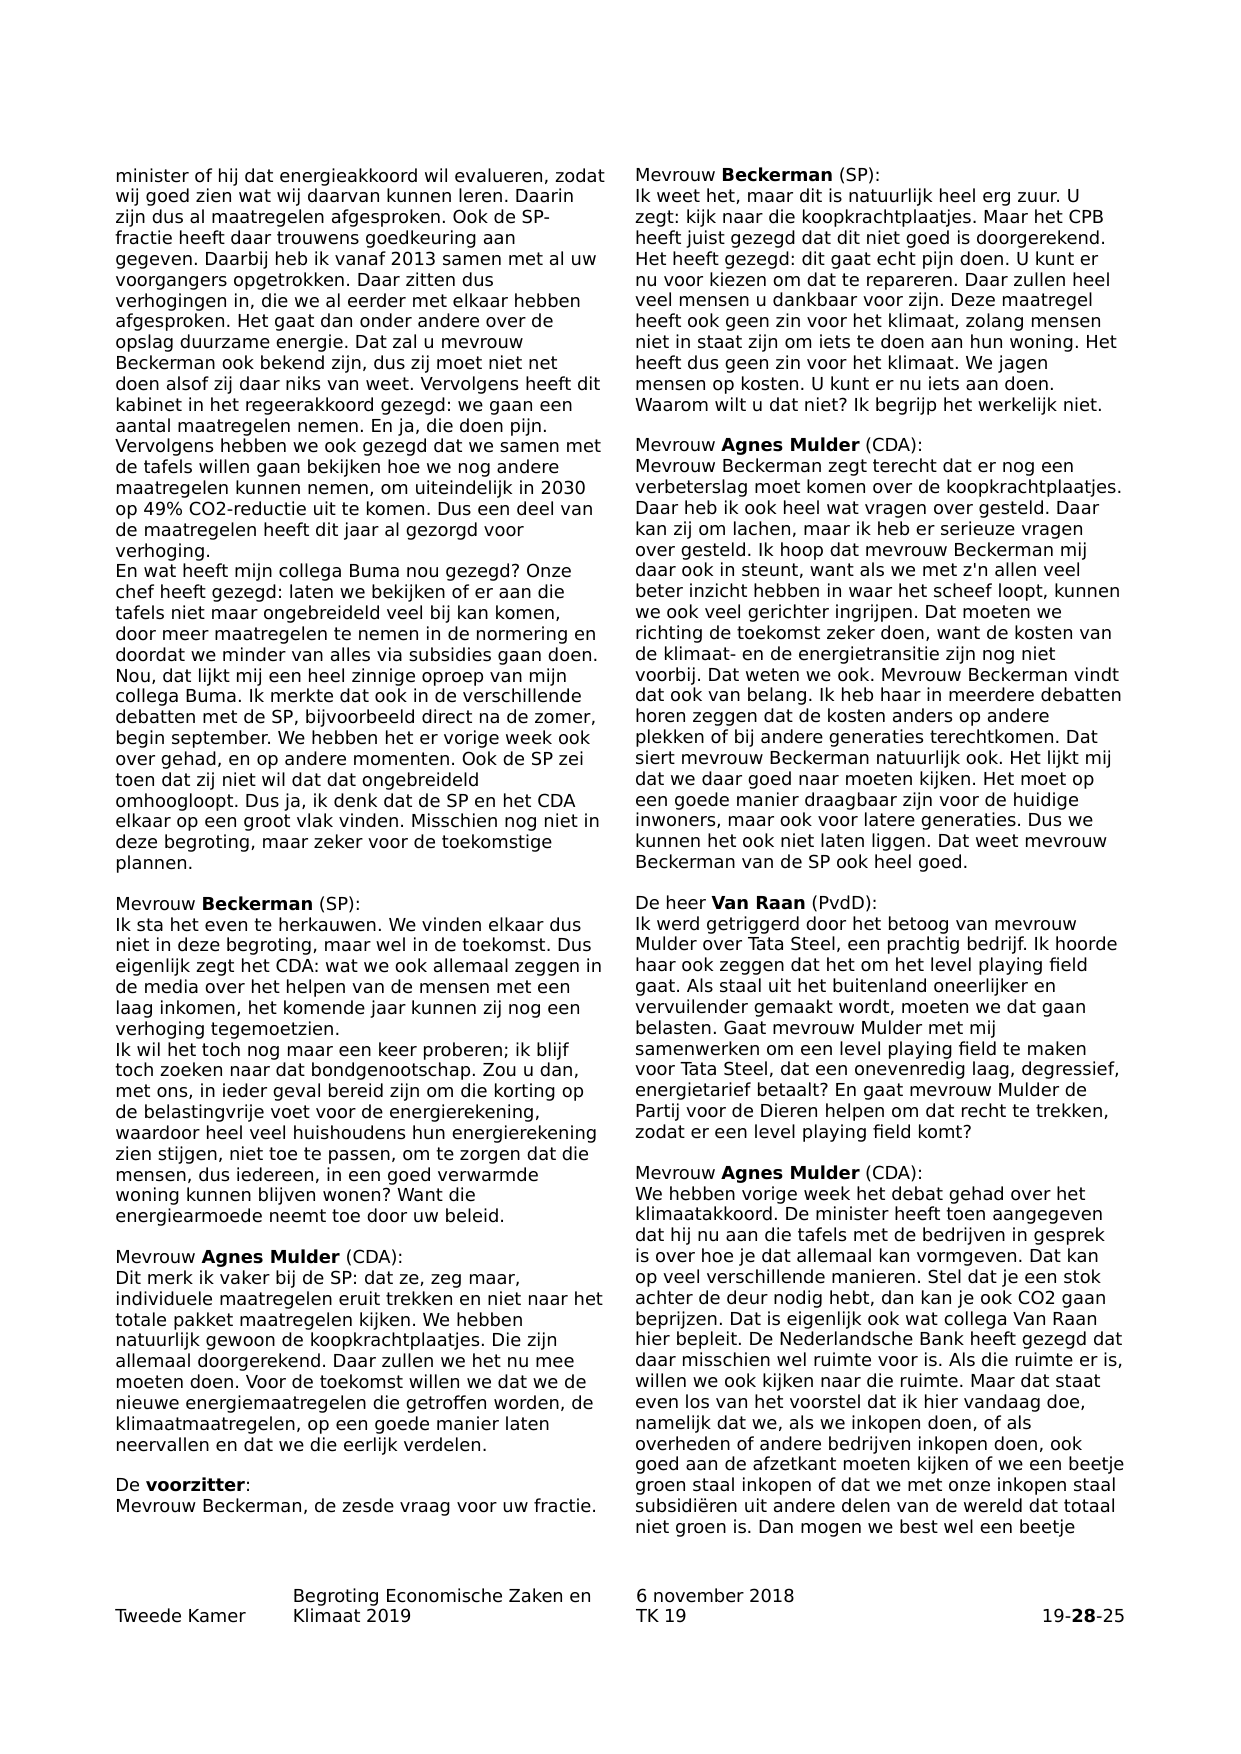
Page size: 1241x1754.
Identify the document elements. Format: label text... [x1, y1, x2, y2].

text Dit merk ik vaker bij de SP: dat ze, zeg maar, individuele maatregelen eruit trekken en niet naar het totale pakket maatregelen kijken. We hebben natuurlijk gewoon de koopkrachtplaatjes. Die zijn allemaal doorgerekend. Daar zullen we het nu mee moeten doen. Voor de toekomst willen we dat we de nieuwe energiemaatregelen die getroffen worden, de klimaatmaatregelen, op een goede manier laten neervallen en dat we die eerlijk verdelen. [115, 1268, 605, 1455]
text Mevrouw Agnes Mulder (CDA): [115, 1247, 605, 1268]
text Ik weet het, maar dit is natuurlijk heel erg zuur. U zegt: kijk naar die koopkrachtplaatjes. Maar het CPB heeft juist gezegd dat dit niet goed is doorgerekend. Het heeft gezegd: dit gaat echt pijn doen. U kunt er nu voor kiezen om dat te repareren. Daar zullen heel veel mensen u dankbaar voor zijn. Deze maatregel heeft ook geen zin voor het klimaat, zolang mensen niet in staat zijn om iets te doen aan hun woning. Het heeft dus geen zin voor het klimaat. We jagen mensen op kosten. U kunt er nu iets aan doen. Waarom wilt u dat niet? Ik begrijp het werkelijk niet. [635, 186, 1125, 415]
text Ik sta het even te herkauwen. We vinden elkaar dus niet in deze begroting, maar wel in de toekomst. Dus eigenlijk zegt het CDA: wat we ook allemaal zeggen in de media over het helpen van de mensen met een laag inkomen, het komende jaar kunnen zij nog een verhoging tegemoetzien. [115, 914, 605, 1039]
text En wat heeft mijn collega Buma nou gezegd? Onze chef heeft gezegd: laten we bekijken of er aan die tafels niet maar ongebreideld veel bij kan komen, door meer maatregelen te nemen in de normering en doordat we minder van alles via subsidies gaan doen. Nou, dat lijkt mij een heel zinnige oproep van mijn collega Buma. Ik merkte dat ook in de verschillende debatten met de SP, bijvoorbeeld direct na de zomer, begin september. We hebben het er vorige week ook over gehad, en op andere momenten. Ook de SP zei toen dat zij niet wil dat dat ongebreideld omhoogloopt. Dus ja, ik denk dat de SP en het CDA elkaar op een groot vlak vinden. Misschien nog niet in deze begroting, maar zeker voor de toekomstige plannen. [115, 561, 605, 874]
text We hebben vorige week het debat gehad over het klimaatakkoord. De minister heeft toen aangegeven dat hij nu aan die tafels met de bedrijven in gesprek is over hoe je dat allemaal kan vormgeven. Dat kan op veel verschillende manieren. Stel dat je een stok achter de deur nodig hebt, dan kan je ook CO2 gaan beprijzen. Dat is eigenlijk ook wat collega Van Raan hier bepleit. De Nederlandsche Bank heeft gezegd dat daar misschien wel ruimte voor is. Als die ruimte er is, willen we ook kijken naar die ruimte. Maar dat staat even los van het voorstel dat ik hier vandaag doe, namelijk dat we, als we inkopen doen, of als overheden of andere bedrijven inkopen doen, ook goed aan de afzetkant moeten kijken of we een beetje groen staal inkopen of dat we met onze inkopen staal subsidiëren uit andere delen van de wereld dat totaal niet groen is. Dan mogen we best wel een beetje [635, 1183, 1125, 1537]
text Mevrouw Beckerman, de zesde vraag voor uw fractie. [115, 1496, 605, 1517]
text De heer Van Raan (PvdD): [635, 893, 1125, 913]
text Mevrouw Agnes Mulder (CDA): [635, 1162, 1125, 1183]
text minister of hij dat energieakkoord wil evalueren, zodat wij goed zien wat wij daarvan kunnen leren. Daarin zijn dus al maatregelen afgesproken. Ook de SP-fractie heeft daar trouwens goedkeuring aan gegeven. Daarbij heb ik vanaf 2013 samen met al uw voorgangers opgetrokken. Daar zitten dus verhogingen in, die we al eerder met elkaar hebben afgesproken. Het gaat dan onder andere over de opslag duurzame energie. Dat zal u mevrouw Beckerman ook bekend zijn, dus zij moet niet net doen alsof zij daar niks van weet. Vervolgens heeft dit kabinet in het regeerakkoord gezegd: we gaan een aantal maatregelen nemen. En ja, die doen pijn. Vervolgens hebben we ook gezegd dat we samen met de tafels willen gaan bekijken hoe we nog andere maatregelen kunnen nemen, om uiteindelijk in 2030 op 49% CO2-reductie uit te komen. Dus een deel van de maatregelen heeft dit jaar al gezorgd voor verhoging. [115, 165, 605, 561]
text De voorzitter: [115, 1475, 605, 1496]
text Ik werd getriggerd door het betoog van mevrouw Mulder over Tata Steel, een prachtig bedrijf. Ik hoorde haar ook zeggen dat het om het level playing field gaat. Als staal uit het buitenland oneerlijker en vervuilender gemaakt wordt, moeten we dat gaan belasten. Gaat mevrouw Mulder met mij samenwerken om een level playing field te maken voor Tata Steel, dat een onevenredig laag, degressief, energietarief betaalt? En gaat mevrouw Mulder de Partij voor de Dieren helpen om dat recht te trekken, zodat er een level playing field komt? [635, 913, 1125, 1142]
text Ik wil het toch nog maar een keer proberen; ik blijf toch zoeken naar dat bondgenootschap. Zou u dan, met ons, in ieder geval bereid zijn om die korting op de belastingvrije voet voor de energierekening, waardoor heel veel huishoudens hun energierekening zien stijgen, niet toe te passen, om te zorgen dat die mensen, dus iedereen, in een goed verwarmde woning kunnen blijven wonen? Want die energiearmoede neemt toe door uw beleid. [115, 1039, 605, 1227]
text Mevrouw Beckerman (SP): [635, 165, 1125, 186]
text Mevrouw Agnes Mulder (CDA): [635, 435, 1125, 456]
text Mevrouw Beckerman zegt terecht dat er nog een verbeterslag moet komen over de koopkrachtplaatjes. Daar heb ik ook heel wat vragen over gesteld. Daar kan zij om lachen, maar ik heb er serieuze vragen over gesteld. Ik hoop dat mevrouw Beckerman mij daar ook in steunt, want als we met z'n allen veel beter inzicht hebben in waar het scheef loopt, kunnen we ook veel gerichter ingrijpen. Dat moeten we richting de toekomst zeker doen, want de kosten van de klimaat- en de energietransitie zijn nog niet voorbij. Dat weten we ook. Mevrouw Beckerman vindt dat ook van belang. Ik heb haar in meerdere debatten horen zeggen dat de kosten anders op andere plekken of bij andere generaties terechtkomen. Dat siert mevrouw Beckerman natuurlijk ook. Het lijkt mij dat we daar goed naar moeten kijken. Het moet op een goede manier draagbaar zijn voor de huidige inwoners, maar ook voor latere generaties. Dus we kunnen het ook niet laten liggen. Dat weet mevrouw Beckerman van de SP ook heel goed. [635, 456, 1125, 873]
text Mevrouw Beckerman (SP): [115, 894, 605, 914]
